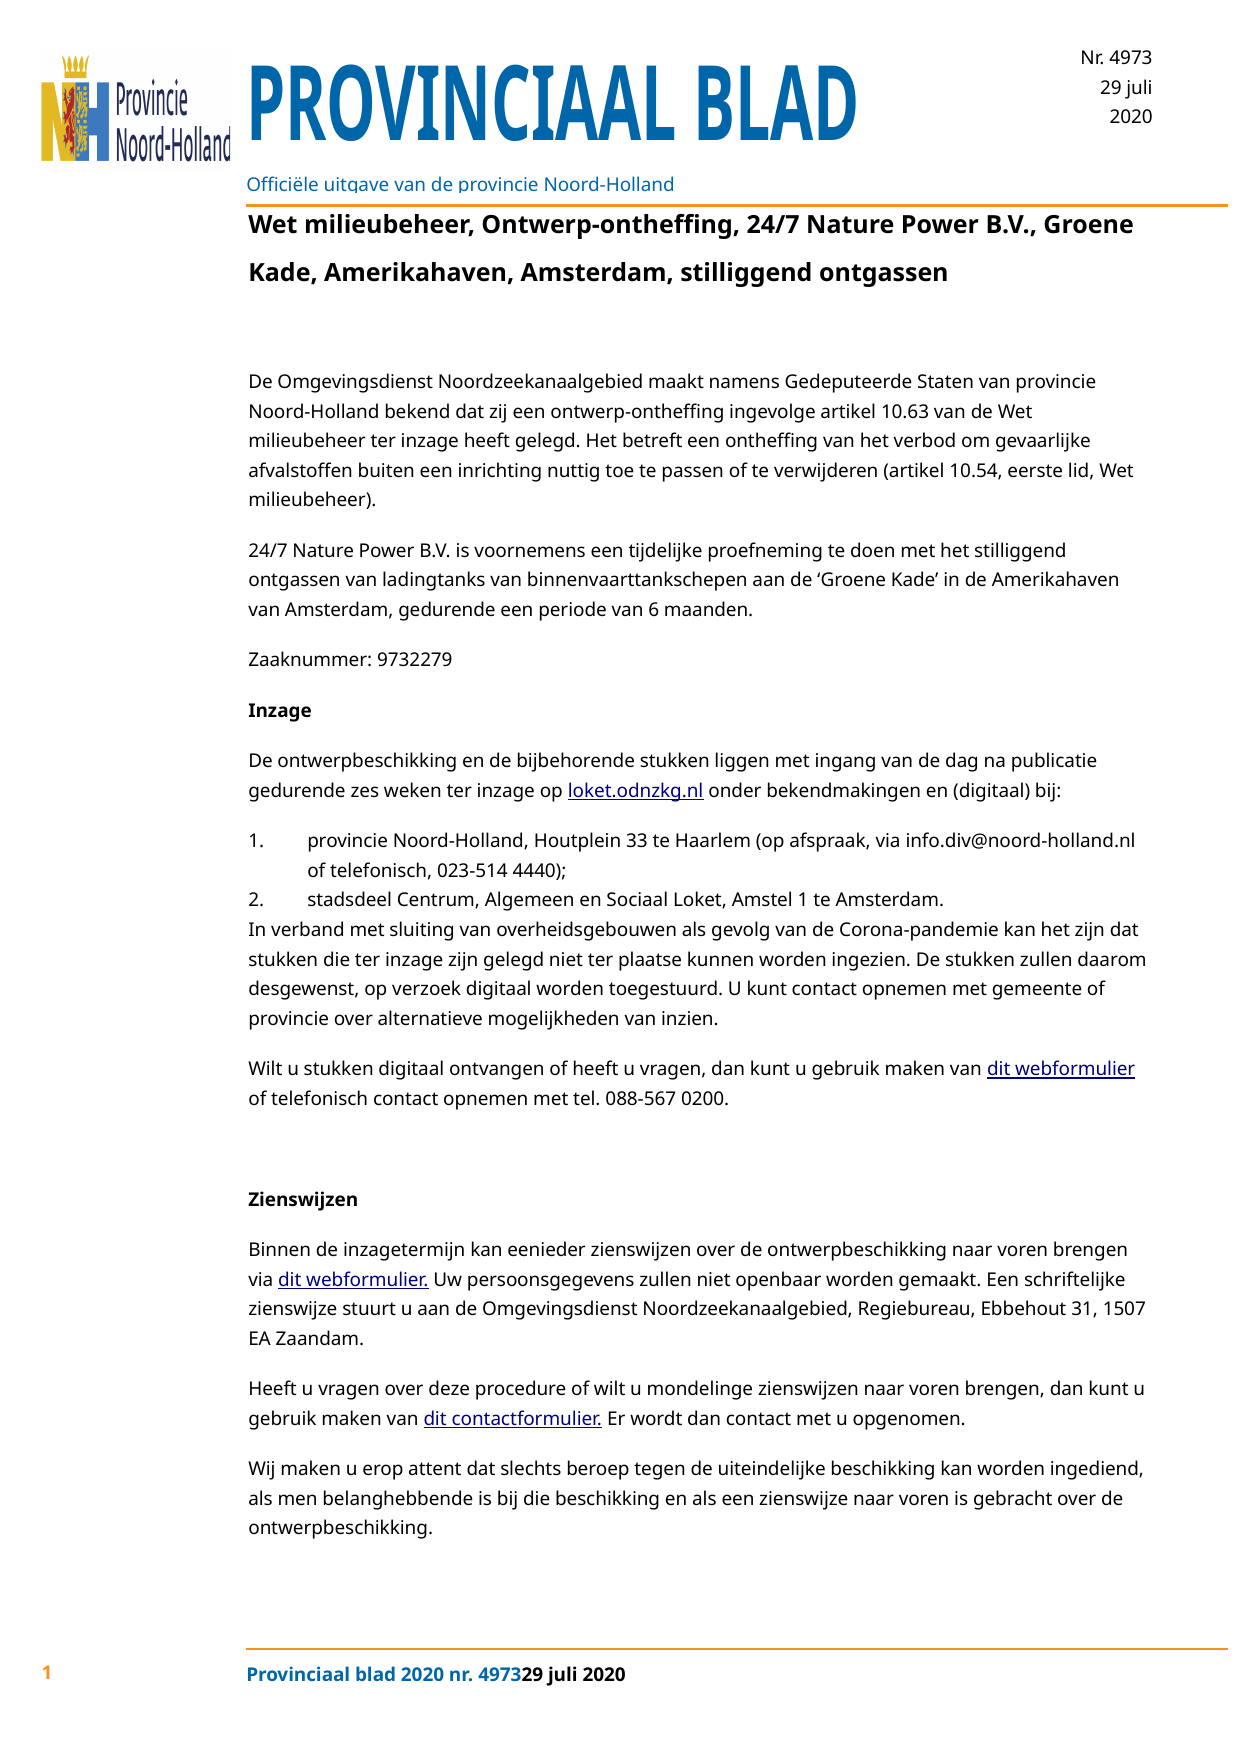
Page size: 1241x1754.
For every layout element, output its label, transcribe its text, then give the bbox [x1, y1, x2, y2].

text Zaaknummer: 9732279 [248, 647, 1152, 672]
text Wet milieubeheer, Ontwerp-ontheffing, 24/7 Nature Power B.V., Groene Kade, Amerikahaven, Amsterdam, stilliggend ontgassen [248, 207, 1152, 288]
text Binnen de inzagetermijn kan eenieder zienswijzen over de ontwerpbeschikking naar voren brengen via dit webformulier. Uw persoonsgegevens zullen niet openbaar worden gemaakt. Een schriftelijke zienswijze stuurt u aan de Omgevingsdienst Noordzeekanaalgebied, Regiebureau, Ebbehout 31, 1507 EA Zaandam. [248, 1236, 1152, 1351]
text Heeft u vragen over deze procedure of wilt u mondelinge zienswijzen naar voren brengen, dan kunt u gebruik maken van dit contactformulier. Er wordt dan contact met u opgenomen. [248, 1375, 1152, 1431]
text Wilt u stukken digitaal ontvangen of heeft u vragen, dan kunt u gebruik maken van dit webformulier of telefonisch contact opnemen met tel. 088-567 0200. [248, 1055, 1152, 1111]
list stadsdeel Centrum, Algemeen en Sociaal Loket, Amstel 1 te Amsterdam. [248, 887, 1152, 912]
picture [41, 47, 231, 172]
list provincie Noord-Holland, Houtplein 33 te Haarlem (op afspraak, via info.div@noord-holland.nl of telefonisch, 023-514 4440); [248, 827, 1152, 883]
text In verband met sluiting van overheidsgebouwen als gevolg van de Corona-pandemie kan het zijn dat stukken die ter inzage zijn gelegd niet ter plaatse kunnen worden ingezien. De stukken zullen daarom desgewenst, op verzoek digitaal worden toegestuurd. U kunt contact opnemen met gemeente of provincie over alternatieve mogelijkheden van inzien. [248, 916, 1152, 1031]
text De ontwerpbeschikking en de bijbehorende stukken liggen met ingang van de dag na publicatie gedurende zes weken ter inzage op loket.odnzkg.nl onder bekendmakingen en (digitaal) bij: [248, 747, 1152, 803]
text Wij maken u erop attent dat slechts beroep tegen de uiteindelijke beschikking kan worden ingediend, als men belanghebbende is bij die beschikking en als een zienswijze naar voren is gebracht over de ontwerpbeschikking. [248, 1455, 1152, 1540]
text 24/7 Nature Power B.V. is voornemens een tijdelijke proefneming te doen met het stilliggend ontgassen van ladingtanks van binnenvaarttankschepen aan de ‘Groene Kade’ in de Amerikahaven van Amsterdam, gedurende een periode van 6 maanden. [248, 537, 1152, 622]
text De Omgevingsdienst Noordzeekanaalgebied maakt namens Gedeputeerde Staten van provincie Noord-Holland bekend dat zij een ontwerp-ontheffing ingevolge artikel 10.63 van de Wet milieubeheer ter inzage heeft gelegd. Het betreft een ontheffing van het verbod om gevaarlijke afvalstoffen buiten een inrichting nuttig toe te passen of te verwijderen (artikel 10.54, eerste lid, Wet milieubeheer). [248, 368, 1152, 512]
text Inzage [248, 697, 1152, 723]
text Zienswijzen [248, 1186, 1152, 1212]
